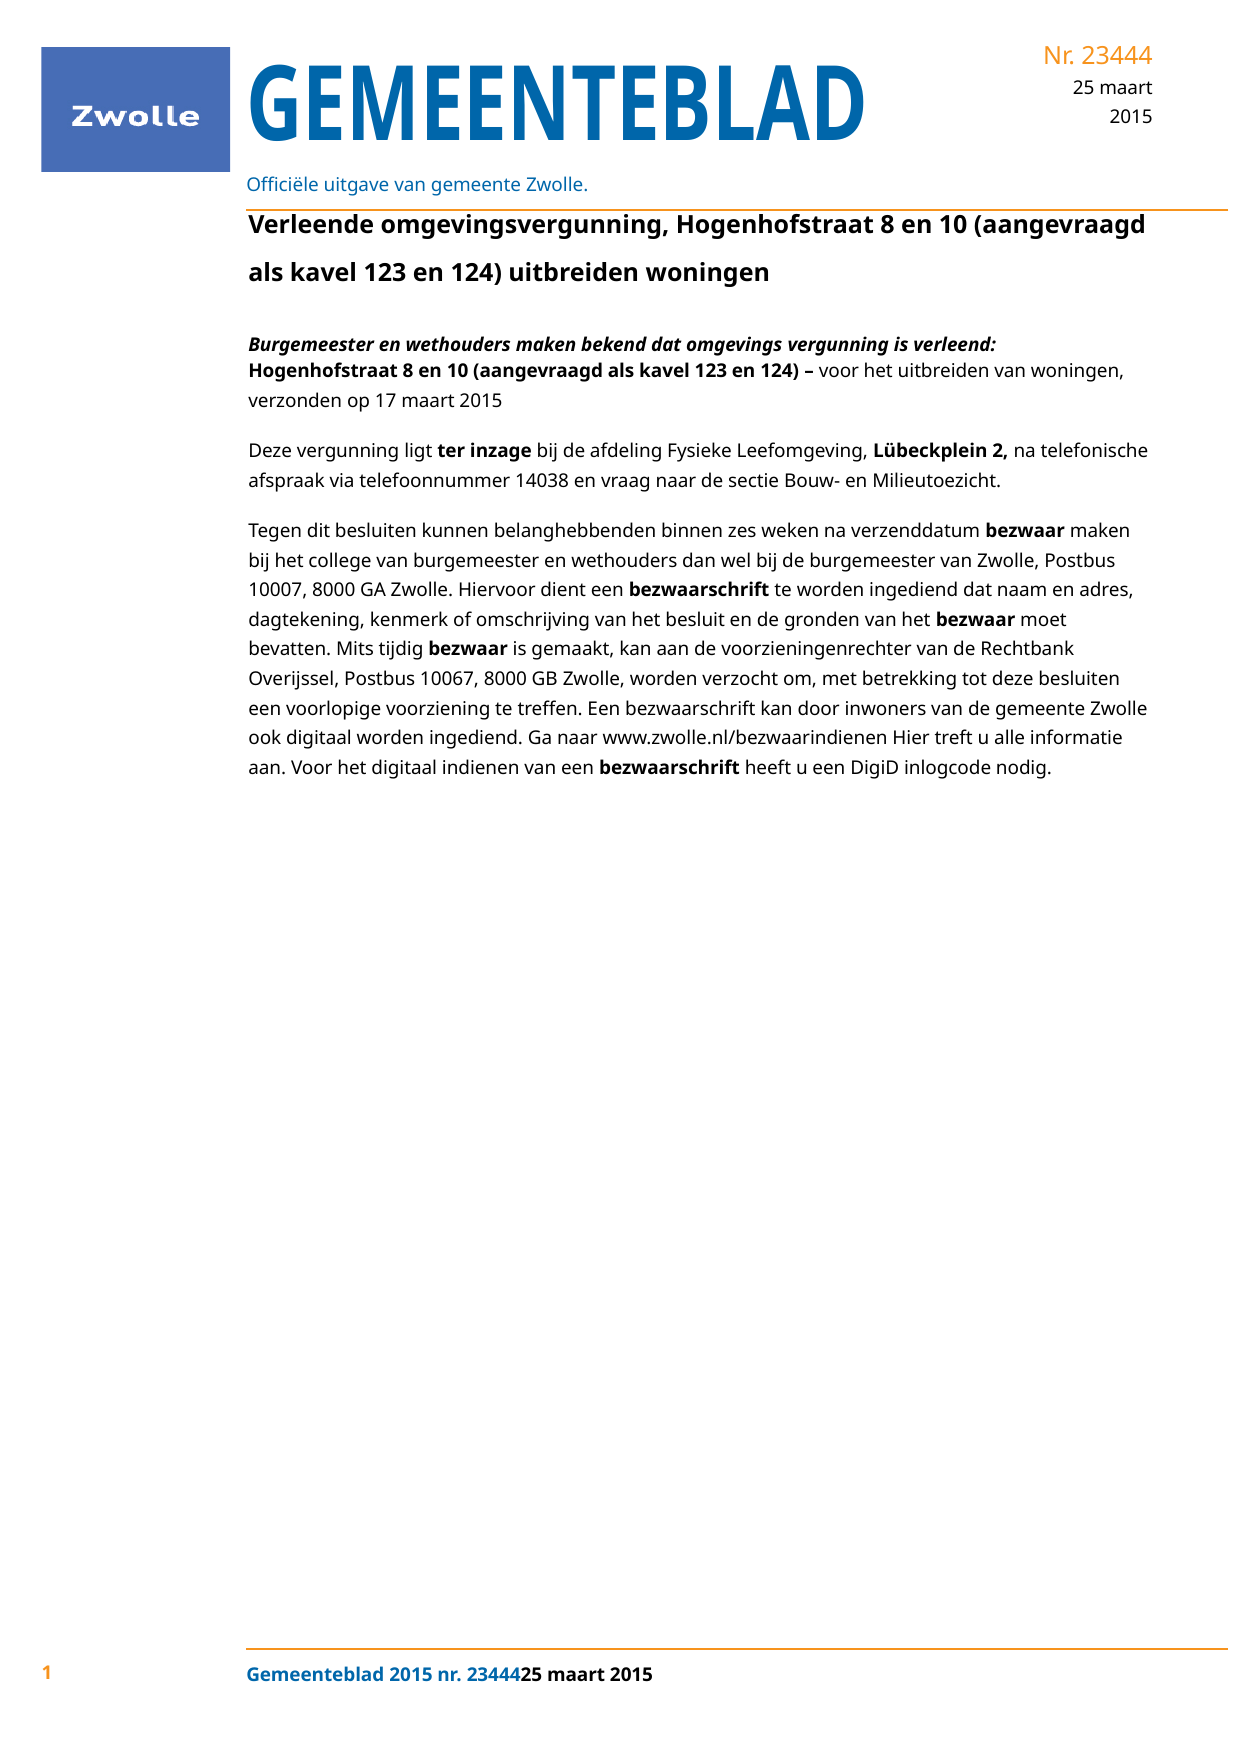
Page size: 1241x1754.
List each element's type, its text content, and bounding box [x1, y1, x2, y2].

text Tegen dit besluiten kunnen belanghebbenden binnen zes weken na verzenddatum bezwaar maken bij het college van burgemeester en wethouders dan wel bij de burgemeester van Zwolle, Postbus 10007, 8000 GA Zwolle. Hiervoor dient een bezwaarschrift te worden ingediend dat naam en adres, dagtekening, kenmerk of omschrijving van het besluit en de gronden van het bezwaar moet bevatten. Mits tijdig bezwaar is gemaakt, kan aan de voorzieningenrechter van de Rechtbank Overijssel, Postbus 10067, 8000 GB Zwolle, worden verzocht om, met betrekking tot deze besluiten een voorlopige voorziening te treffen. Een bezwaarschrift kan door inwoners van de gemeente Zwolle ook digitaal worden ingediend. Ga naar www.zwolle.nl/bezwaarindienen Hier treft u alle informatie aan. Voor het digitaal indienen van een bezwaarschrift heeft u een DigiD inlogcode nodig. [248, 517, 1152, 779]
text Burgemeester en wethouders maken bekend dat omgevings vergunning is verleend: [248, 331, 1152, 357]
text Deze vergunning ligt ter inzage bij de afdeling Fysieke Leefomgeving, Lübeckplein 2, na telefonische afspraak via telefoonnummer 14038 en vraag naar de sectie Bouw- en Milieutoezicht. [248, 437, 1152, 492]
text Hogenhofstraat 8 en 10 (aangevraagd als kavel 123 en 124) – voor het uitbreiden van woningen, verzonden op 17 maart 2015 [248, 357, 1152, 412]
text Verleende omgevingsvergunning, Hogenhofstraat 8 en 10 (aangevraagd als kavel 123 en 124) uitbreiden woningen [248, 211, 1152, 288]
picture [41, 47, 231, 172]
